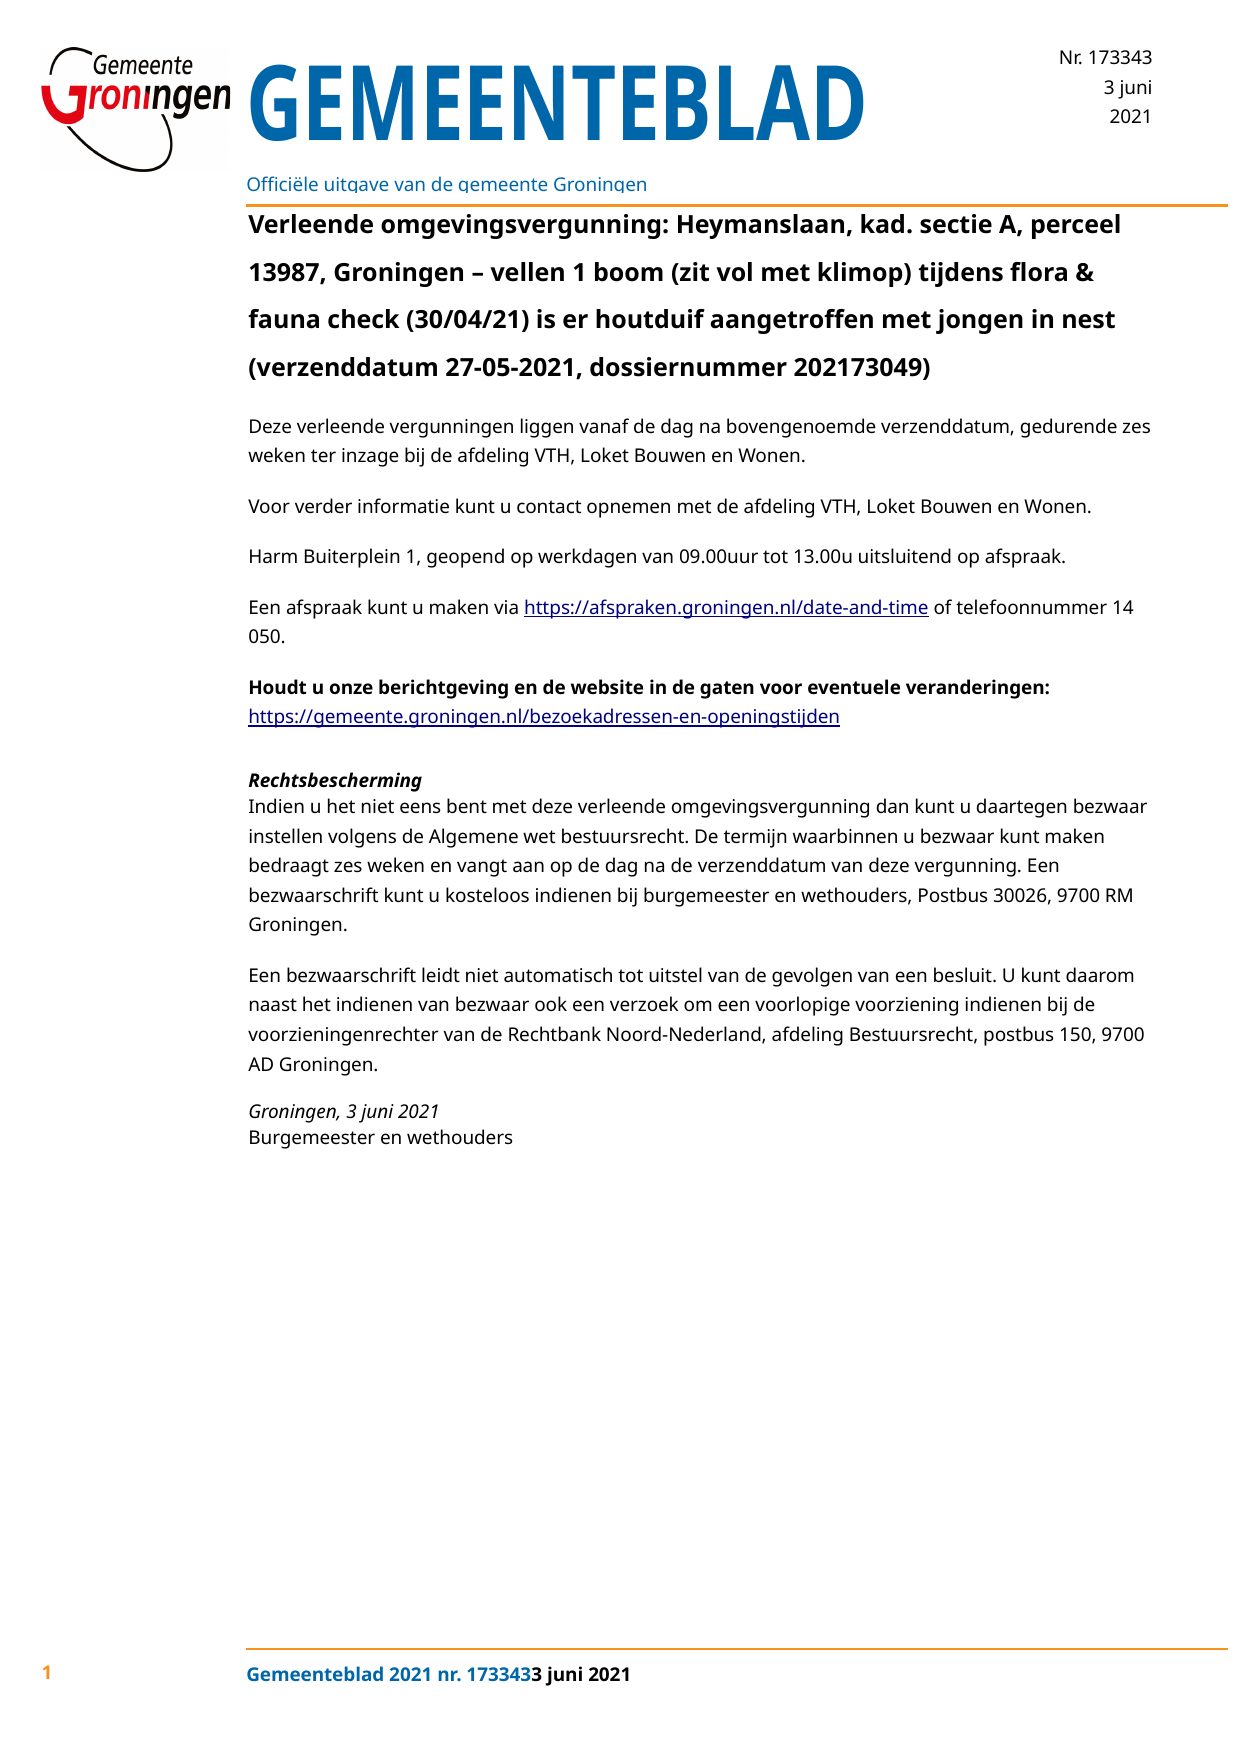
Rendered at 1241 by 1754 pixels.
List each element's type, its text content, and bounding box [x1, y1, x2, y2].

text Groningen, 3 juni 2021 [248, 1098, 1152, 1124]
text Deze verleende vergunningen liggen vanaf de dag na bovengenoemde verzenddatum, gedurende zes weken ter inzage bij de afdeling VTH, Loket Bouwen en Wonen. [248, 413, 1152, 468]
text Houdt u onze berichtgeving en de website in de gaten voor eventuele veranderingen: https://gemeente.groningen.nl/bezoekadressen-en-openingstijden [248, 674, 1152, 729]
picture [41, 47, 231, 172]
text Harm Buiterplein 1, geopend op werkdagen van 09.00uur tot 13.00u uitsluitend op afspraak. [248, 543, 1152, 569]
text Voor verder informatie kunt u contact opnemen met de afdeling VTH, Loket Bouwen en Wonen. [248, 493, 1152, 519]
text Rechtsbescherming [248, 767, 1152, 793]
text Een bezwaarschrift leidt niet automatisch tot uitstel van de gevolgen van een besluit. U kunt daarom naast het indienen van bezwaar ook een verzoek om een voorlopige voorziening indienen bij de voorzieningenrechter van de Rechtbank Noord-Nederland, afdeling Bestuursrecht, postbus 150, 9700 AD Groningen. [248, 962, 1152, 1076]
text Indien u het niet eens bent met deze verleende omgevingsvergunning dan kunt u daartegen bezwaar instellen volgens de Algemene wet bestuursrecht. De termijn waarbinnen u bezwaar kunt maken bedraagt zes weken en vangt aan op de dag na de verzenddatum van deze vergunning. Een bezwaarschrift kunt u kosteloos indienen bij burgemeester en wethouders, Postbus 30026, 9700 RM Groningen. [248, 793, 1152, 937]
text Verleende omgevingsvergunning: Heymanslaan, kad. sectie A, perceel 13987, Groningen – vellen 1 boom (zit vol met klimop) tijdens flora & fauna check (30/04/21) is er houtduif aangetroffen met jongen in nest (verzenddatum 27-05-2021, dossiernummer 202173049) [248, 207, 1152, 384]
text Burgemeester en wethouders [248, 1124, 1152, 1150]
text Een afspraak kunt u maken via https://afspraken.groningen.nl/date-and-time of telefoonnummer 14 050. [248, 594, 1152, 649]
